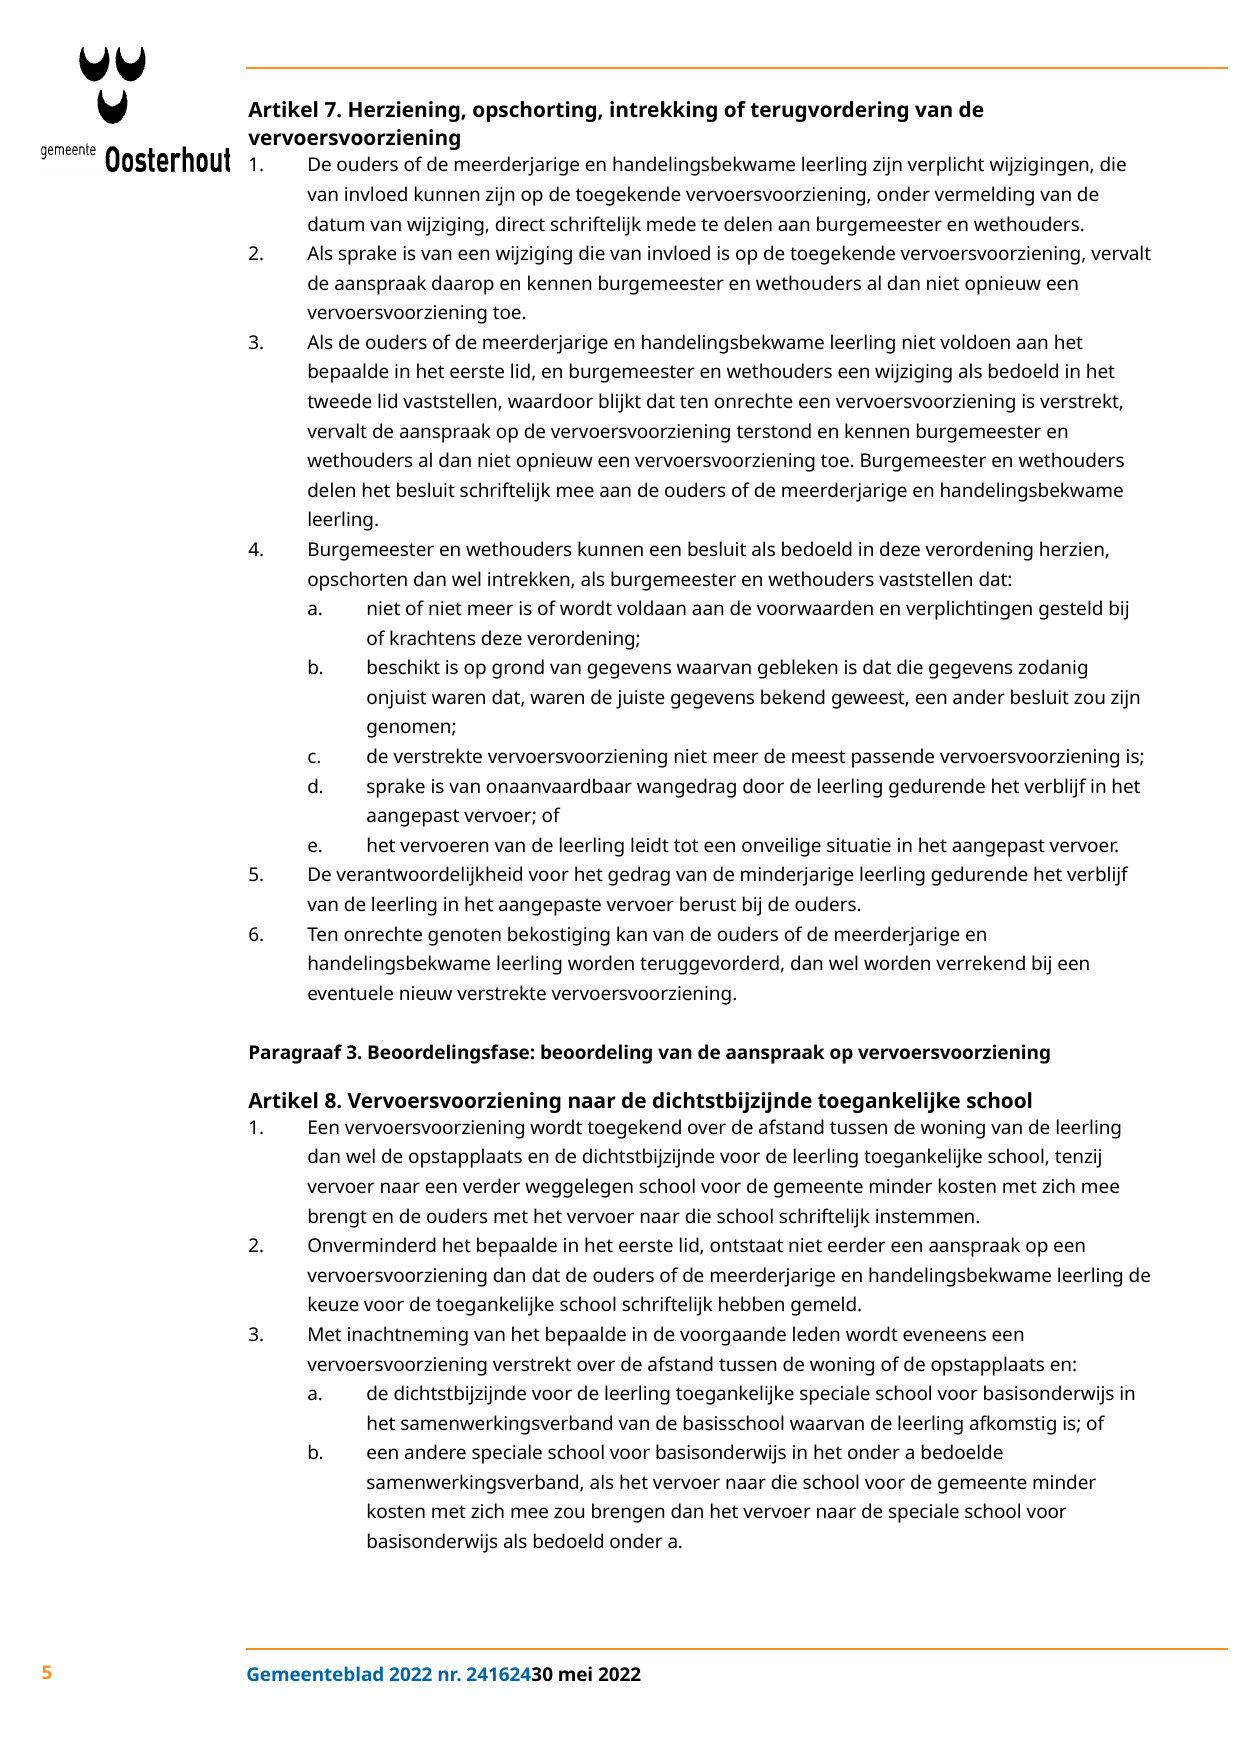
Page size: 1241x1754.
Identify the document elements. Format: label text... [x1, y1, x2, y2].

text Artikel 8. Vervoersvoorziening naar de dichtstbijzijnde toegankelijke school [248, 1086, 1152, 1114]
text Paragraaf 3. Beoordelingsfase: beoordeling van de aanspraak op vervoersvoorziening [248, 1039, 1152, 1065]
list Ten onrechte genoten bekostiging kan van de ouders of de meerderjarige en handelingsbekwame leerling worden teruggevorderd, dan wel worden verrekend bij een eventuele nieuw verstrekte vervoersvoorziening. [248, 921, 1152, 1006]
list de verstrekte vervoersvoorziening niet meer de meest passende vervoersvoorziening is; [307, 743, 1152, 769]
list beschikt is op grond van gegevens waarvan gebleken is dat die gegevens zodanig onjuist waren dat, waren de juiste gegevens bekend geweest, een ander besluit zou zijn genomen; [307, 654, 1152, 739]
text Artikel 7. Herziening, opschorting, intrekking of terugvordering van de vervoersvoorziening [248, 95, 1152, 152]
list Onverminderd het bepaalde in het eerste lid, ontstaat niet eerder een aanspraak op een vervoersvoorziening dan dat de ouders of de meerderjarige en handelingsbekwame leerling de keuze voor de toegankelijke school schriftelijk hebben gemeld. [248, 1232, 1152, 1317]
list Burgemeester en wethouders kunnen een besluit als bedoeld in deze verordening herzien, opschorten dan wel intrekken, als burgemeester en wethouders vaststellen dat: [248, 536, 1152, 592]
list Een vervoersvoorziening wordt toegekend over de afstand tussen de woning van de leerling dan wel de opstapplaats en de dichtstbijzijnde voor de leerling toegankelijke school, tenzij vervoer naar een verder weggelegen school voor de gemeente minder kosten met zich mee brengt en de ouders met het vervoer naar die school schriftelijk instemmen. [248, 1114, 1152, 1229]
picture [41, 47, 231, 172]
list De ouders of de meerderjarige en handelingsbekwame leerling zijn verplicht wijzigingen, die van invloed kunnen zijn op de toegekende vervoersvoorziening, onder vermelding van de datum van wijziging, direct schriftelijk mede te delen aan burgemeester en wethouders. [248, 152, 1152, 237]
list sprake is van onaanvaardbaar wangedrag door de leerling gedurende het verblijf in het aangepast vervoer; of [307, 773, 1152, 828]
list Als sprake is van een wijziging die van invloed is op de toegekende vervoersvoorziening, vervalt de aanspraak daarop en kennen burgemeester en wethouders al dan niet opnieuw een vervoersvoorziening toe. [248, 240, 1152, 325]
list Met inachtneming van het bepaalde in de voorgaande leden wordt eveneens een vervoersvoorziening verstrekt over de afstand tussen de woning of de opstapplaats en: [248, 1321, 1152, 1377]
list De verantwoordelijkheid voor het gedrag van de minderjarige leerling gedurende het verblijf van de leerling in het aangepaste vervoer berust bij de ouders. [248, 862, 1152, 917]
list een andere speciale school voor basisonderwijs in het onder a bedoelde samenwerkingsverband, als het vervoer naar die school voor de gemeente minder kosten met zich mee zou brengen dan het vervoer naar de speciale school voor basisonderwijs als bedoeld onder a. [307, 1439, 1152, 1554]
list niet of niet meer is of wordt voldaan aan de voorwaarden en verplichtingen gesteld bij of krachtens deze verordening; [307, 595, 1152, 651]
list de dichtstbijzijnde voor de leerling toegankelijke speciale school voor basisonderwijs in het samenwerkingsverband van de basisschool waarvan de leerling afkomstig is; of [307, 1380, 1152, 1436]
list het vervoeren van de leerling leidt tot een onveilige situatie in het aangepast vervoer. [307, 832, 1152, 858]
list Als de ouders of de meerderjarige en handelingsbekwame leerling niet voldoen aan het bepaalde in het eerste lid, en burgemeester en wethouders een wijziging als bedoeld in het tweede lid vaststellen, waardoor blijkt dat ten onrechte een vervoersvoorziening is verstrekt, vervalt de aanspraak op de vervoersvoorziening terstond en kennen burgemeester en wethouders al dan niet opnieuw een vervoersvoorziening toe. Burgemeester en wethouders delen het besluit schriftelijk mee aan de ouders of de meerderjarige en handelingsbekwame leerling. [248, 329, 1152, 532]
